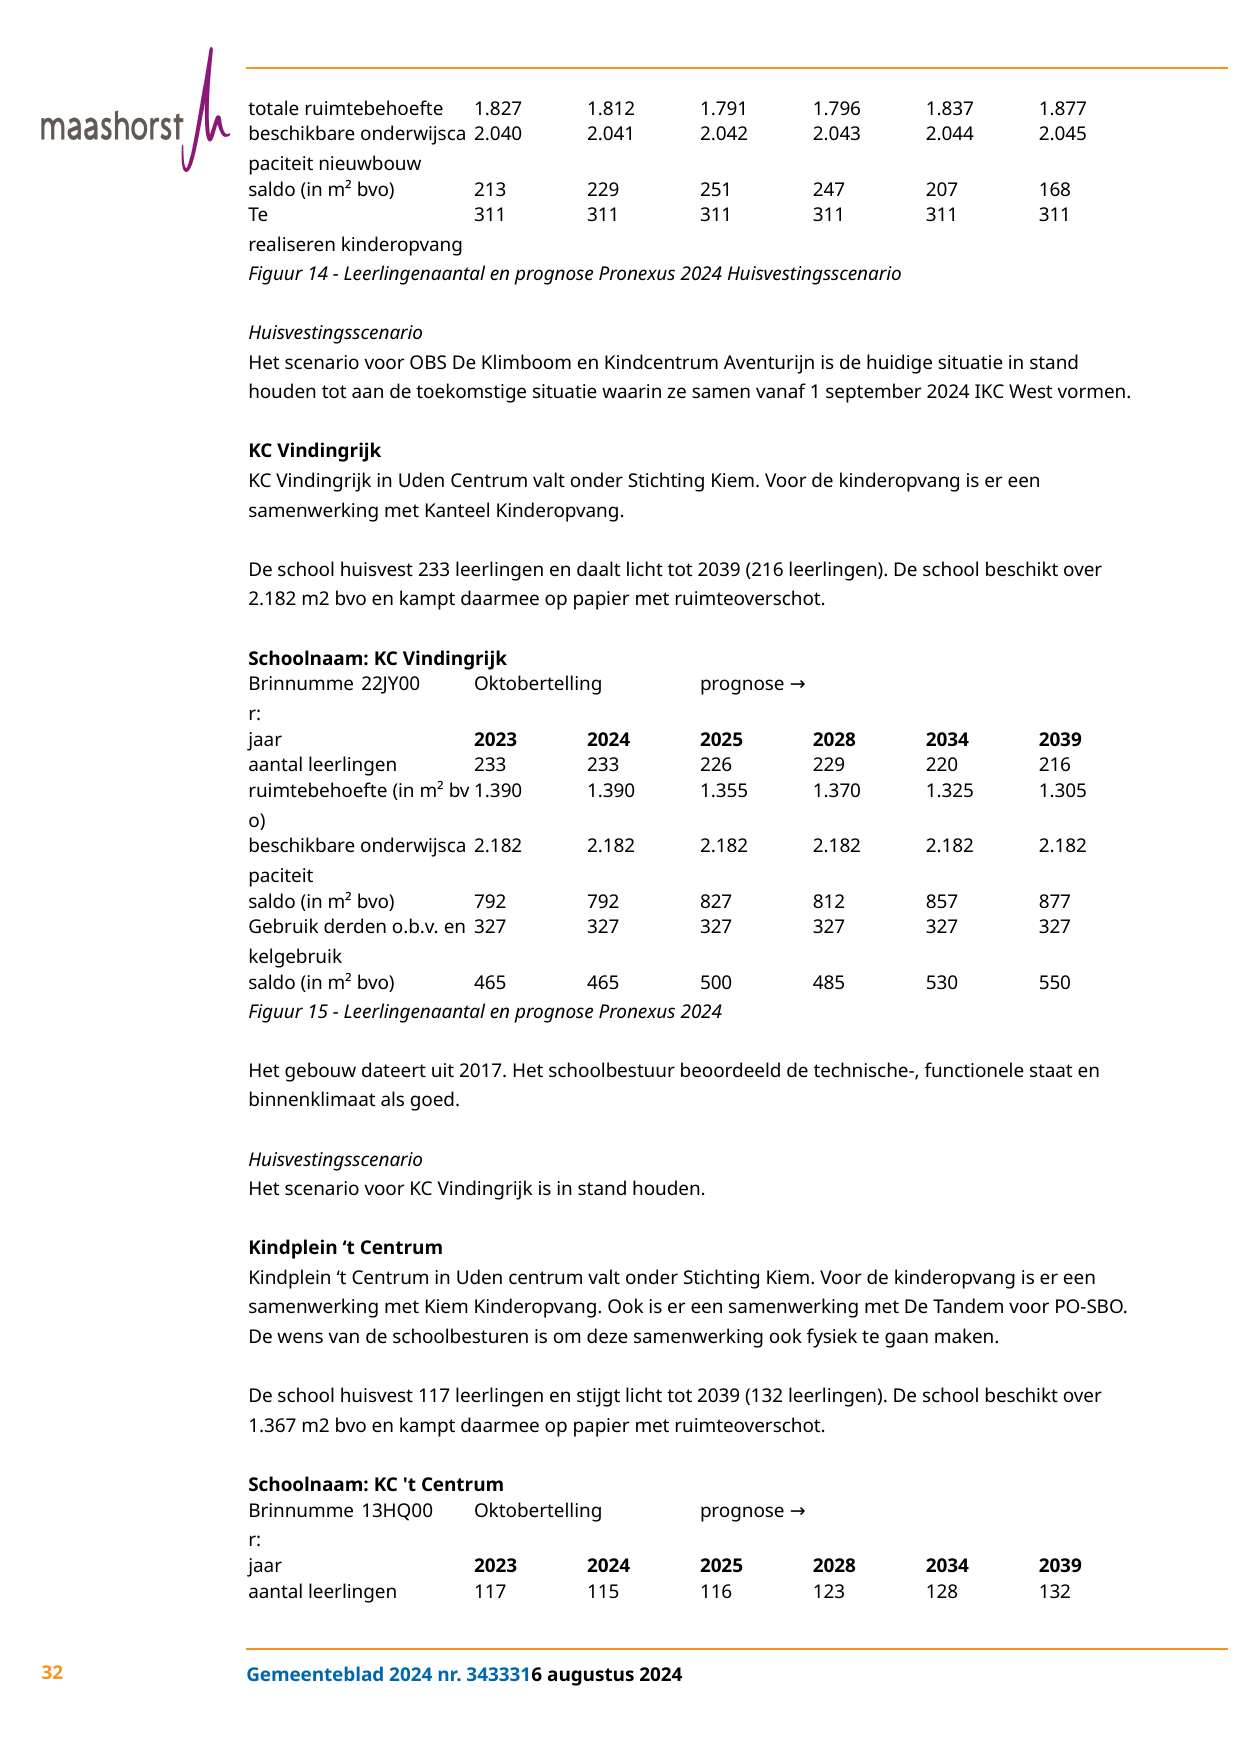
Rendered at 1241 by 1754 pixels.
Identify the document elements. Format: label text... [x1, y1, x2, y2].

table_cell 229 [587, 176, 700, 202]
table_cell 311 [700, 202, 813, 257]
table_cell Gebruik derden o.b.v. enkelgebruik [248, 914, 474, 969]
table_cell 251 [700, 176, 813, 202]
table_cell aantal leerlingen [248, 752, 474, 777]
text De school huisvest 117 leerlingen en stijgt licht tot 2039 (132 leerlingen). De school beschikt over 1.367 m2 bvo en kampt daarmee op papier met ruimteoverschot. [248, 1382, 1152, 1438]
table_cell 2.042 [700, 121, 813, 176]
text KC Vindingrijk in Uden Centrum valt onder Stichting Kiem. Voor de kinderopvang is er een samenwerking met Kanteel Kinderopvang. [248, 467, 1152, 522]
table_cell 1.325 [926, 777, 1038, 833]
table_cell 2.045 [1039, 121, 1152, 176]
text Het scenario voor OBS De Klimboom en Kindcentrum Aventurijn is de huidige situatie in stand houden tot aan de toekomstige situatie waarin ze samen vanaf 1 september 2024 IKC West vormen. [248, 349, 1152, 404]
table_cell 485 [813, 969, 926, 995]
table_cell 2039 [1039, 726, 1152, 752]
table_cell 2025 [700, 1553, 813, 1578]
table_cell 877 [1039, 888, 1152, 914]
table_cell 792 [474, 888, 587, 914]
table_cell saldo (in m² bvo) [248, 969, 474, 995]
table_cell 1.791 [700, 95, 813, 121]
table_cell beschikbare onderwijscapaciteit nieuwbouw [248, 121, 474, 176]
text Figuur 15 - Leerlingenaantal en prognose Pronexus 2024 [248, 998, 1152, 1024]
table_cell Oktobertelling [474, 1497, 700, 1552]
table_cell saldo (in m² bvo) [248, 888, 474, 914]
table_cell 22JY00 [361, 671, 474, 726]
picture [41, 47, 231, 172]
table_cell 2.041 [587, 121, 700, 176]
table_cell 117 [474, 1578, 587, 1604]
table_cell 213 [474, 176, 587, 202]
table_cell 2025 [700, 726, 813, 752]
table_cell 233 [474, 752, 587, 777]
table_cell Brinnummer: [248, 671, 361, 726]
table_cell 812 [813, 888, 926, 914]
table_cell 1.370 [813, 777, 926, 833]
table_header Schoolnaam: KC Vindingrijk [248, 645, 1152, 671]
table_cell 530 [926, 969, 1038, 995]
table_cell 327 [926, 914, 1038, 969]
table_cell 2.182 [926, 833, 1038, 888]
table_cell 327 [813, 914, 926, 969]
table_cell 123 [813, 1578, 926, 1604]
table_cell 2034 [926, 1553, 1038, 1578]
table_header Schoolnaam: KC 't Centrum [248, 1471, 1152, 1497]
table_cell 116 [700, 1578, 813, 1604]
text Huisvestingsscenario [248, 1146, 1152, 1172]
table_cell 311 [926, 202, 1038, 257]
table_cell 311 [474, 202, 587, 257]
table_cell saldo (in m² bvo) [248, 176, 474, 202]
table_cell 207 [926, 176, 1038, 202]
table_cell 1.390 [587, 777, 700, 833]
table_cell 229 [813, 752, 926, 777]
table_cell 311 [813, 202, 926, 257]
table_cell 2024 [587, 726, 700, 752]
table_cell 500 [700, 969, 813, 995]
table_cell 465 [474, 969, 587, 995]
table_cell 327 [1039, 914, 1152, 969]
table_cell Te realiseren kinderopvang [248, 202, 474, 257]
table_cell 216 [1039, 752, 1152, 777]
table_cell prognose → [700, 1497, 1152, 1552]
table_cell 792 [587, 888, 700, 914]
table_cell 226 [700, 752, 813, 777]
table_cell 465 [587, 969, 700, 995]
table_cell 220 [926, 752, 1038, 777]
table_cell Brinnummer: [248, 1497, 361, 1552]
table_cell 233 [587, 752, 700, 777]
table_cell 2034 [926, 726, 1038, 752]
table_cell 1.796 [813, 95, 926, 121]
table_cell 2.044 [926, 121, 1038, 176]
table_cell 2028 [813, 1553, 926, 1578]
table_cell 1.355 [700, 777, 813, 833]
table_cell 2.182 [474, 833, 587, 888]
table_cell 2023 [474, 726, 587, 752]
table_cell ruimtebehoefte (in m² bvo) [248, 777, 474, 833]
text Kindplein ‘t Centrum [248, 1234, 1152, 1260]
table_cell 311 [587, 202, 700, 257]
table_cell 2.043 [813, 121, 926, 176]
table_cell beschikbare onderwijscapaciteit [248, 833, 474, 888]
table_cell 827 [700, 888, 813, 914]
table_cell 2028 [813, 726, 926, 752]
table_cell 2.182 [587, 833, 700, 888]
table_cell Oktobertelling [474, 671, 700, 726]
table_cell 1.305 [1039, 777, 1152, 833]
table_cell 550 [1039, 969, 1152, 995]
table_cell 115 [587, 1578, 700, 1604]
table_cell 132 [1039, 1578, 1152, 1604]
table_cell 327 [474, 914, 587, 969]
table_cell 2.182 [700, 833, 813, 888]
table_cell jaar [248, 726, 474, 752]
table_cell aantal leerlingen [248, 1578, 474, 1604]
table_cell 857 [926, 888, 1038, 914]
table_cell jaar [248, 1553, 474, 1578]
table_cell 1.812 [587, 95, 700, 121]
table_cell 1.877 [1039, 95, 1152, 121]
table_cell 2039 [1039, 1553, 1152, 1578]
table_cell 2023 [474, 1553, 587, 1578]
table_cell 2.182 [1039, 833, 1152, 888]
text KC Vindingrijk [248, 438, 1152, 463]
text Het gebouw dateert uit 2017. Het schoolbestuur beoordeeld de technische-, functionele staat en binnenklimaat als goed. [248, 1057, 1152, 1112]
table_cell 311 [1039, 202, 1152, 257]
table_cell 168 [1039, 176, 1152, 202]
table_cell 1.827 [474, 95, 587, 121]
table_cell 13HQ00 [361, 1497, 474, 1552]
text Kindplein ‘t Centrum in Uden centrum valt onder Stichting Kiem. Voor de kinderopvang is er een samenwerking met Kiem Kinderopvang. Ook is er een samenwerking met De Tandem voor PO-SBO. De wens van de schoolbesturen is om deze samenwerking ook fysiek te gaan maken. [248, 1264, 1152, 1349]
table_cell 327 [700, 914, 813, 969]
table_cell 1.390 [474, 777, 587, 833]
text Het scenario voor KC Vindingrijk is in stand houden. [248, 1175, 1152, 1201]
table_cell 2.182 [813, 833, 926, 888]
table_cell totale ruimtebehoefte [248, 95, 474, 121]
text De school huisvest 233 leerlingen en daalt licht tot 2039 (216 leerlingen). De school beschikt over 2.182 m2 bvo en kampt daarmee op papier met ruimteoverschot. [248, 556, 1152, 611]
table_cell 128 [926, 1578, 1038, 1604]
table_cell 2024 [587, 1553, 700, 1578]
text Huisvestingsscenario [248, 319, 1152, 345]
table_cell 2.040 [474, 121, 587, 176]
table_cell 247 [813, 176, 926, 202]
table_cell 1.837 [926, 95, 1038, 121]
table_cell 327 [587, 914, 700, 969]
table_cell prognose → [700, 671, 1152, 726]
text Figuur 14 - Leerlingenaantal en prognose Pronexus 2024 Huisvestingsscenario [248, 260, 1152, 286]
